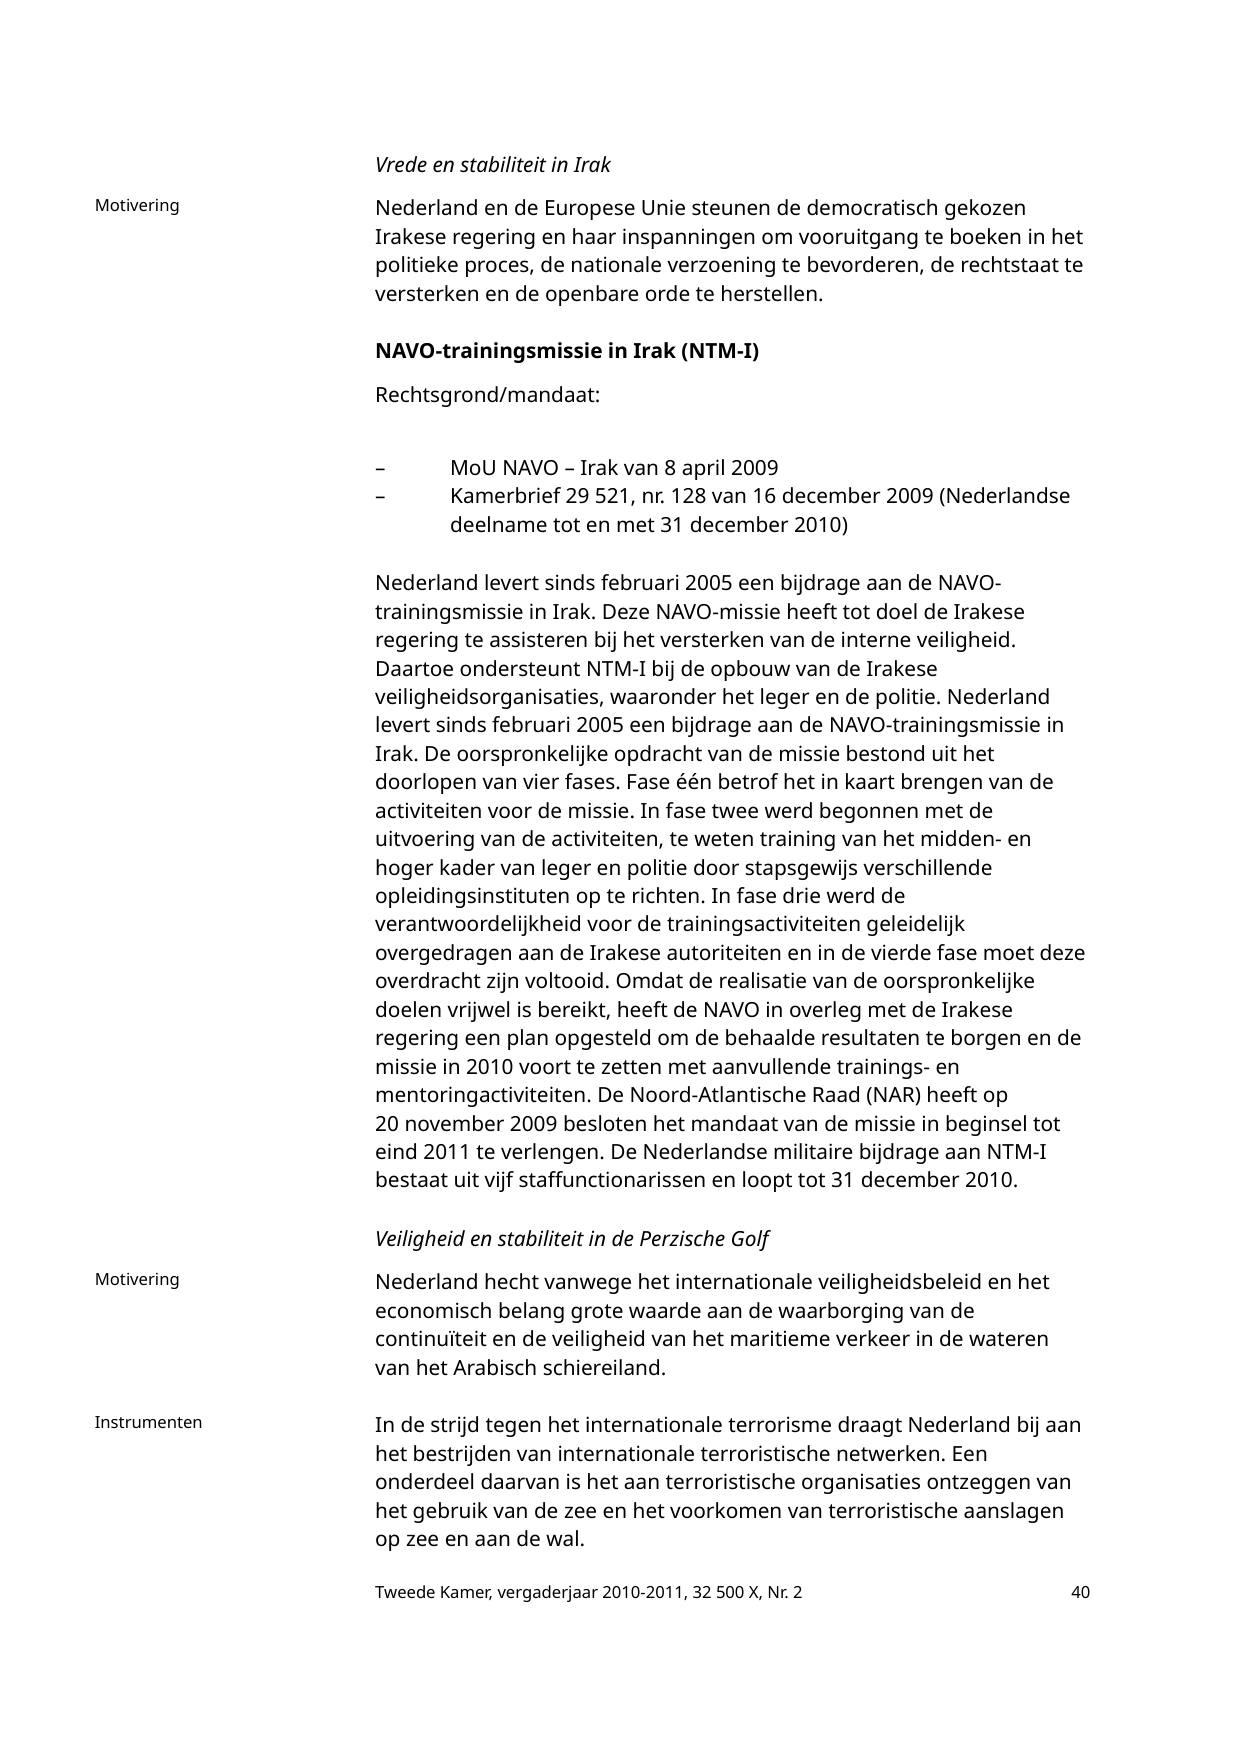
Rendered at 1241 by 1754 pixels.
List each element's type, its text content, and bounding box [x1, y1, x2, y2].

text NAVO-trainingsmissie in Irak (NTM-I) [375, 337, 1090, 365]
text Rechtsgrond/mandaat: [375, 380, 1090, 408]
list MoU NAVO – Irak van 8 april 2009 [375, 453, 1090, 481]
text Nederland levert sinds februari 2005 een bijdrage aan de NAVO-trainingsmissie in Irak. Deze NAVO-missie heeft tot doel de Irakese regering te assisteren bij het versterken van de interne veiligheid. Daartoe ondersteunt NTM-I bij de opbouw van de Irakese veiligheidsorganisaties, waaronder het leger en de politie. Nederland levert sinds februari 2005 een bijdrage aan de NAVO-trainingsmissie in Irak. De oorspronkelijke opdracht van de missie bestond uit het doorlopen van vier fases. Fase één betrof het in kaart brengen van de activiteiten voor de missie. In fase twee werd begonnen met de uitvoering van de activiteiten, te weten training van het midden- en hoger kader van leger en politie door stapsgewijs verschillende opleidingsinstituten op te richten. In fase drie werd de verantwoordelijkheid voor de trainingsactiviteiten geleidelijk overgedragen aan de Irakese autoriteiten en in de vierde fase moet deze overdracht zijn voltooid. Omdat de realisatie van de oorspronkelijke doelen vrijwel is bereikt, heeft de NAVO in overleg met de Irakese regering een plan opgesteld om de behaalde resultaten te borgen en de missie in 2010 voort te zetten met aanvullende trainings- en mentoringactiviteiten. De Noord-Atlantische Raad (NAR) heeft op 20 november 2009 besloten het mandaat van de missie in beginsel tot eind 2011 te verlengen. De Nederlandse militaire bijdrage aan NTM-I bestaat uit vijf staffunctionarissen en loopt tot 31 december 2010. [375, 568, 1090, 1194]
text Nederland hecht vanwege het internationale veiligheidsbeleid en het economisch belang grote waarde aan de waarborging van de continuïteit en de veiligheid van het maritieme verkeer in de wateren van het Arabisch schiereiland. [375, 1267, 1090, 1381]
text Motivering [94, 1267, 328, 1290]
text Vrede en stabiliteit in Irak [375, 150, 1090, 178]
text Veiligheid en stabiliteit in de Perzische Golf [375, 1224, 1090, 1252]
text Motivering [94, 193, 328, 216]
text In de strijd tegen het internationale terrorisme draagt Nederland bij aan het bestrijden van internationale terroristische netwerken. Een onderdeel daarvan is het aan terroristische organisaties ontzeggen van het gebruik van de zee en het voorkomen van terroristische aanslagen op zee en aan de wal. [375, 1411, 1090, 1553]
list Kamerbrief 29 521, nr. 128 van 16 december 2009 (Nederlandse deelname tot en met 31 december 2010) [375, 481, 1090, 538]
text Nederland en de Europese Unie steunen de democratisch gekozen Irakese regering en haar inspanningen om vooruitgang te boeken in het politieke proces, de nationale verzoening te bevorderen, de rechtstaat te versterken en de openbare orde te herstellen. [375, 193, 1090, 307]
text Instrumenten [94, 1411, 328, 1433]
